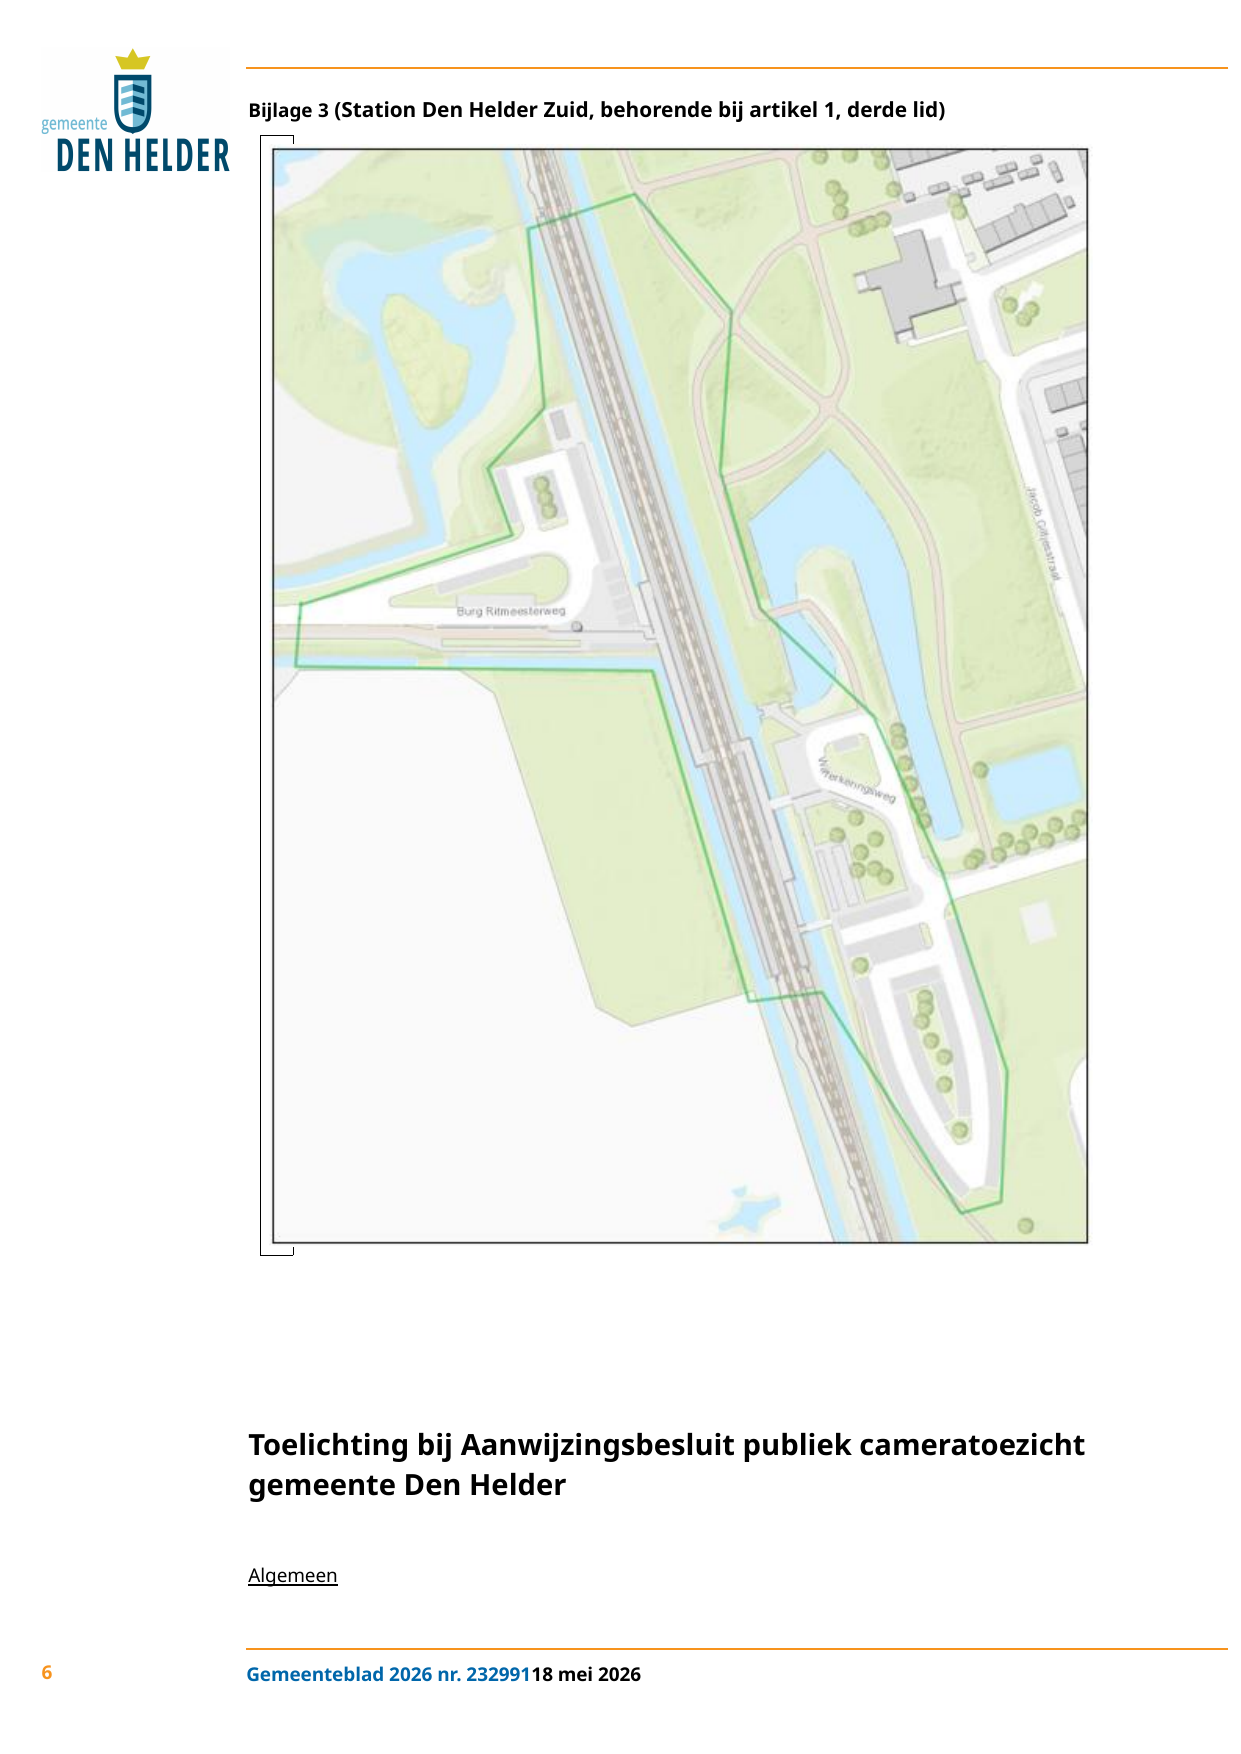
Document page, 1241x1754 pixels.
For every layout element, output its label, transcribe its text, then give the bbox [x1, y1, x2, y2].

picture [100, 154, 106, 172]
picture [268, 144, 1093, 1247]
picture [182, 144, 187, 165]
picture [130, 157, 135, 172]
picture [220, 160, 224, 172]
text Bijlage 3 (Station Den Helder Zuid, behorende bij artikel 1, derde lid) [248, 95, 1152, 123]
picture [63, 144, 68, 165]
text Toelichting bij Aanwijzingsbesluit publiek cameratoezicht gemeente Den Helder [248, 1424, 1152, 1504]
text Algemeen [248, 1562, 1152, 1588]
picture [41, 47, 231, 172]
